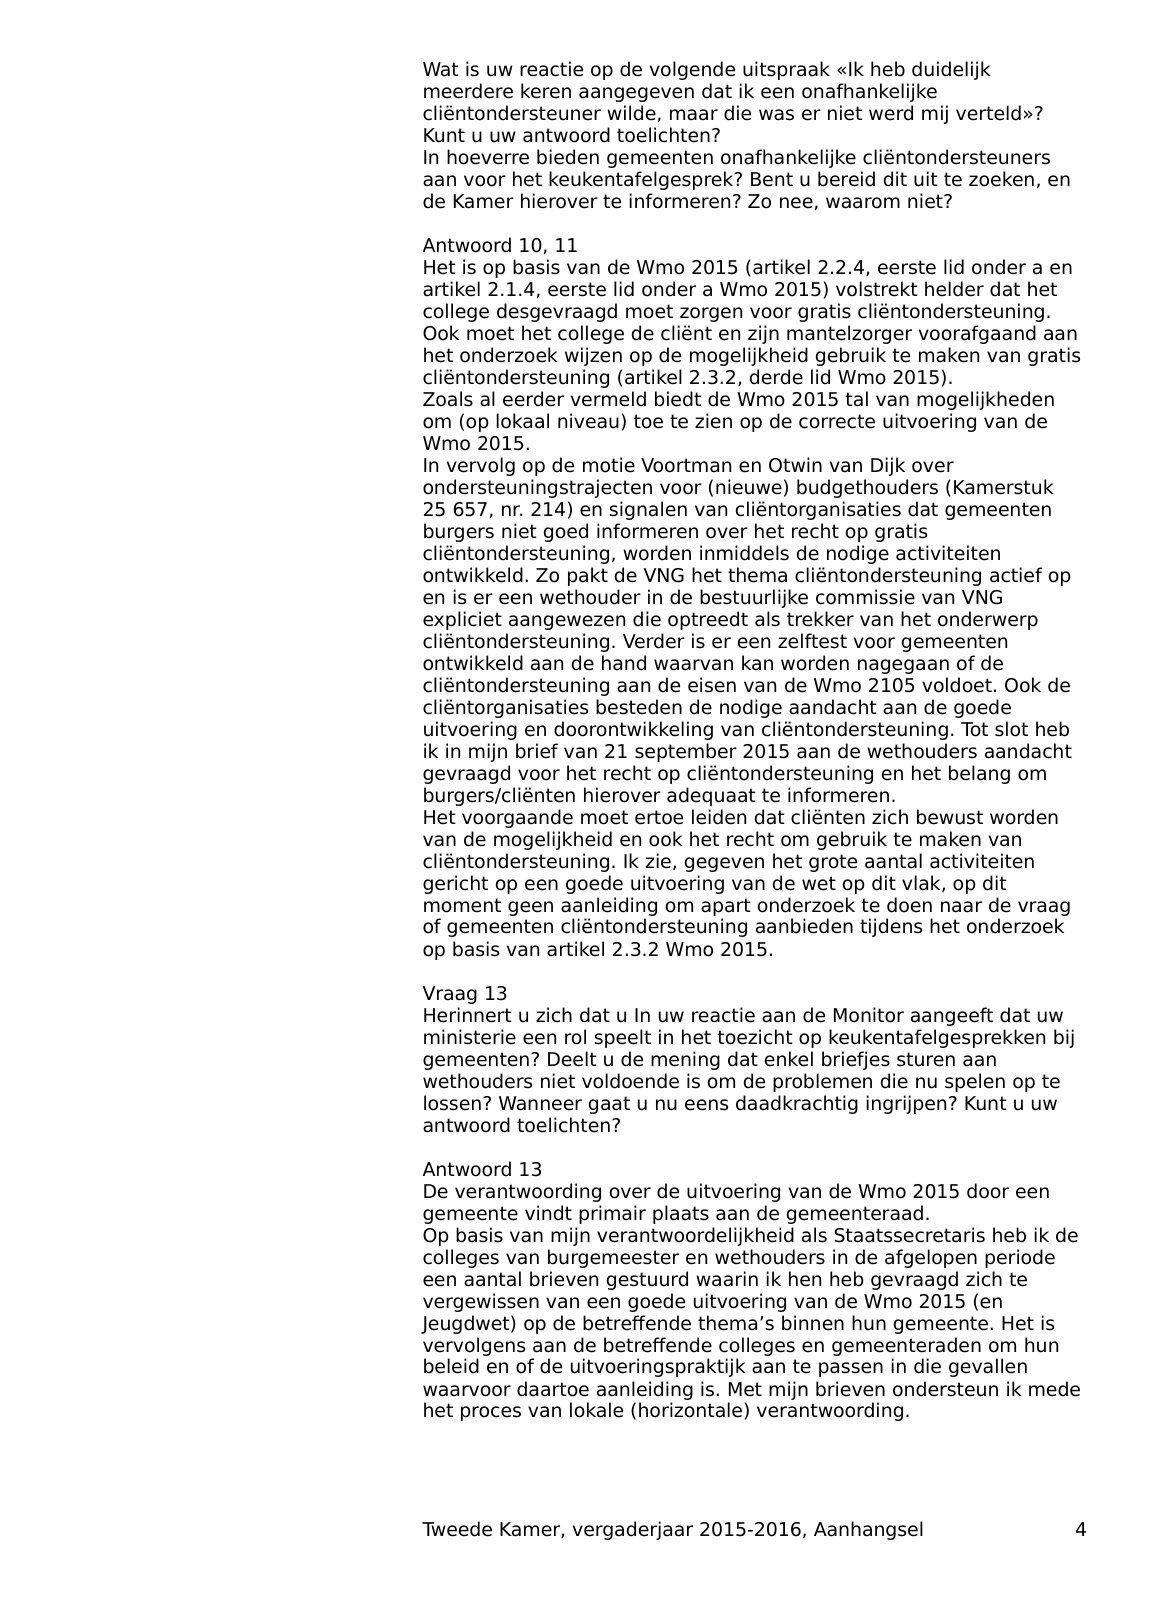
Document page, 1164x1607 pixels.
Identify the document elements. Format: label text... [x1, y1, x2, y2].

text De verantwoording over de uitvoering van de Wmo 2015 door een gemeente vindt primair plaats aan de gemeenteraad. [422, 1181, 1087, 1224]
text In vervolg op de motie Voortman en Otwin van Dijk over ondersteuningstrajecten voor (nieuwe) budgethouders (Kamerstuk 25 657, nr. 214) en signalen van cliëntorganisaties dat gemeenten burgers niet goed informeren over het recht op gratis cliëntondersteuning, worden inmiddels de nodige activiteiten ontwikkeld. Zo pakt de VNG het thema cliëntondersteuning actief op en is er een wethouder in de bestuurlijke commissie van VNG expliciet aangewezen die optreedt als trekker van het onderwerp cliëntondersteuning. Verder is er een zelftest voor gemeenten ontwikkeld aan de hand waarvan kan worden nagegaan of de cliëntondersteuning aan de eisen van de Wmo 2105 voldoet. Ook de cliëntorganisaties besteden de nodige aandacht aan de goede uitvoering en doorontwikkeling van cliëntondersteuning. Tot slot heb ik in mijn brief van 21 september 2015 aan de wethouders aandacht gevraagd voor het recht op cliëntondersteuning en het belang om burgers/cliënten hierover adequaat te informeren. [422, 455, 1087, 807]
text Vraag 13 [422, 983, 1087, 1004]
text Zoals al eerder vermeld biedt de Wmo 2015 tal van mogelijkheden om (op lokaal niveau) toe te zien op de correcte uitvoering van de Wmo 2015. [422, 389, 1087, 455]
text Op basis van mijn verantwoordelijkheid als Staatssecretaris heb ik de colleges van burgemeester en wethouders in de afgelopen periode een aantal brieven gestuurd waarin ik hen heb gevraagd zich te vergewissen van een goede uitvoering van de Wmo 2015 (en Jeugdwet) op de betreffende thema’s binnen hun gemeente. Het is vervolgens aan de betreffende colleges en gemeenteraden om hun beleid en of de uitvoeringspraktijk aan te passen in die gevallen waarvoor daartoe aanleiding is. Met mijn brieven ondersteun ik mede het proces van lokale (horizontale) verantwoording. [422, 1224, 1087, 1422]
text Herinnert u zich dat u In uw reactie aan de Monitor aangeeft dat uw ministerie een rol speelt in het toezicht op keukentafelgesprekken bij gemeenten? Deelt u de mening dat enkel briefjes sturen aan wethouders niet voldoende is om de problemen die nu spelen op te lossen? Wanneer gaat u nu eens daadkrachtig ingrijpen? Kunt u uw antwoord toelichten? [422, 1004, 1087, 1136]
text Het voorgaande moet ertoe leiden dat cliënten zich bewust worden van de mogelijkheid en ook het recht om gebruik te maken van cliëntondersteuning. Ik zie, gegeven het grote aantal activiteiten gericht op een goede uitvoering van de wet op dit vlak, op dit moment geen aanleiding om apart onderzoek te doen naar de vraag of gemeenten cliëntondersteuning aanbieden tijdens het onderzoek op basis van artikel 2.3.2 Wmo 2015. [422, 807, 1087, 960]
text Antwoord 13 [422, 1159, 1087, 1181]
text Wat is uw reactie op de volgende uitspraak «Ik heb duidelijk meerdere keren aangegeven dat ik een onafhankelijke cliëntondersteuner wilde, maar die was er niet werd mij verteld»? Kunt u uw antwoord toelichten? [422, 59, 1087, 147]
text In hoeverre bieden gemeenten onafhankelijke cliëntondersteuners aan voor het keukentafelgesprek? Bent u bereid dit uit te zoeken, en de Kamer hierover te informeren? Zo nee, waarom niet? [422, 147, 1087, 213]
text Antwoord 10, 11 [422, 235, 1087, 257]
text Het is op basis van de Wmo 2015 (artikel 2.2.4, eerste lid onder a en artikel 2.1.4, eerste lid onder a Wmo 2015) volstrekt helder dat het college desgevraagd moet zorgen voor gratis cliëntondersteuning. Ook moet het college de cliënt en zijn mantelzorger voorafgaand aan het onderzoek wijzen op de mogelijkheid gebruik te maken van gratis cliëntondersteuning (artikel 2.3.2, derde lid Wmo 2015). [422, 257, 1087, 389]
